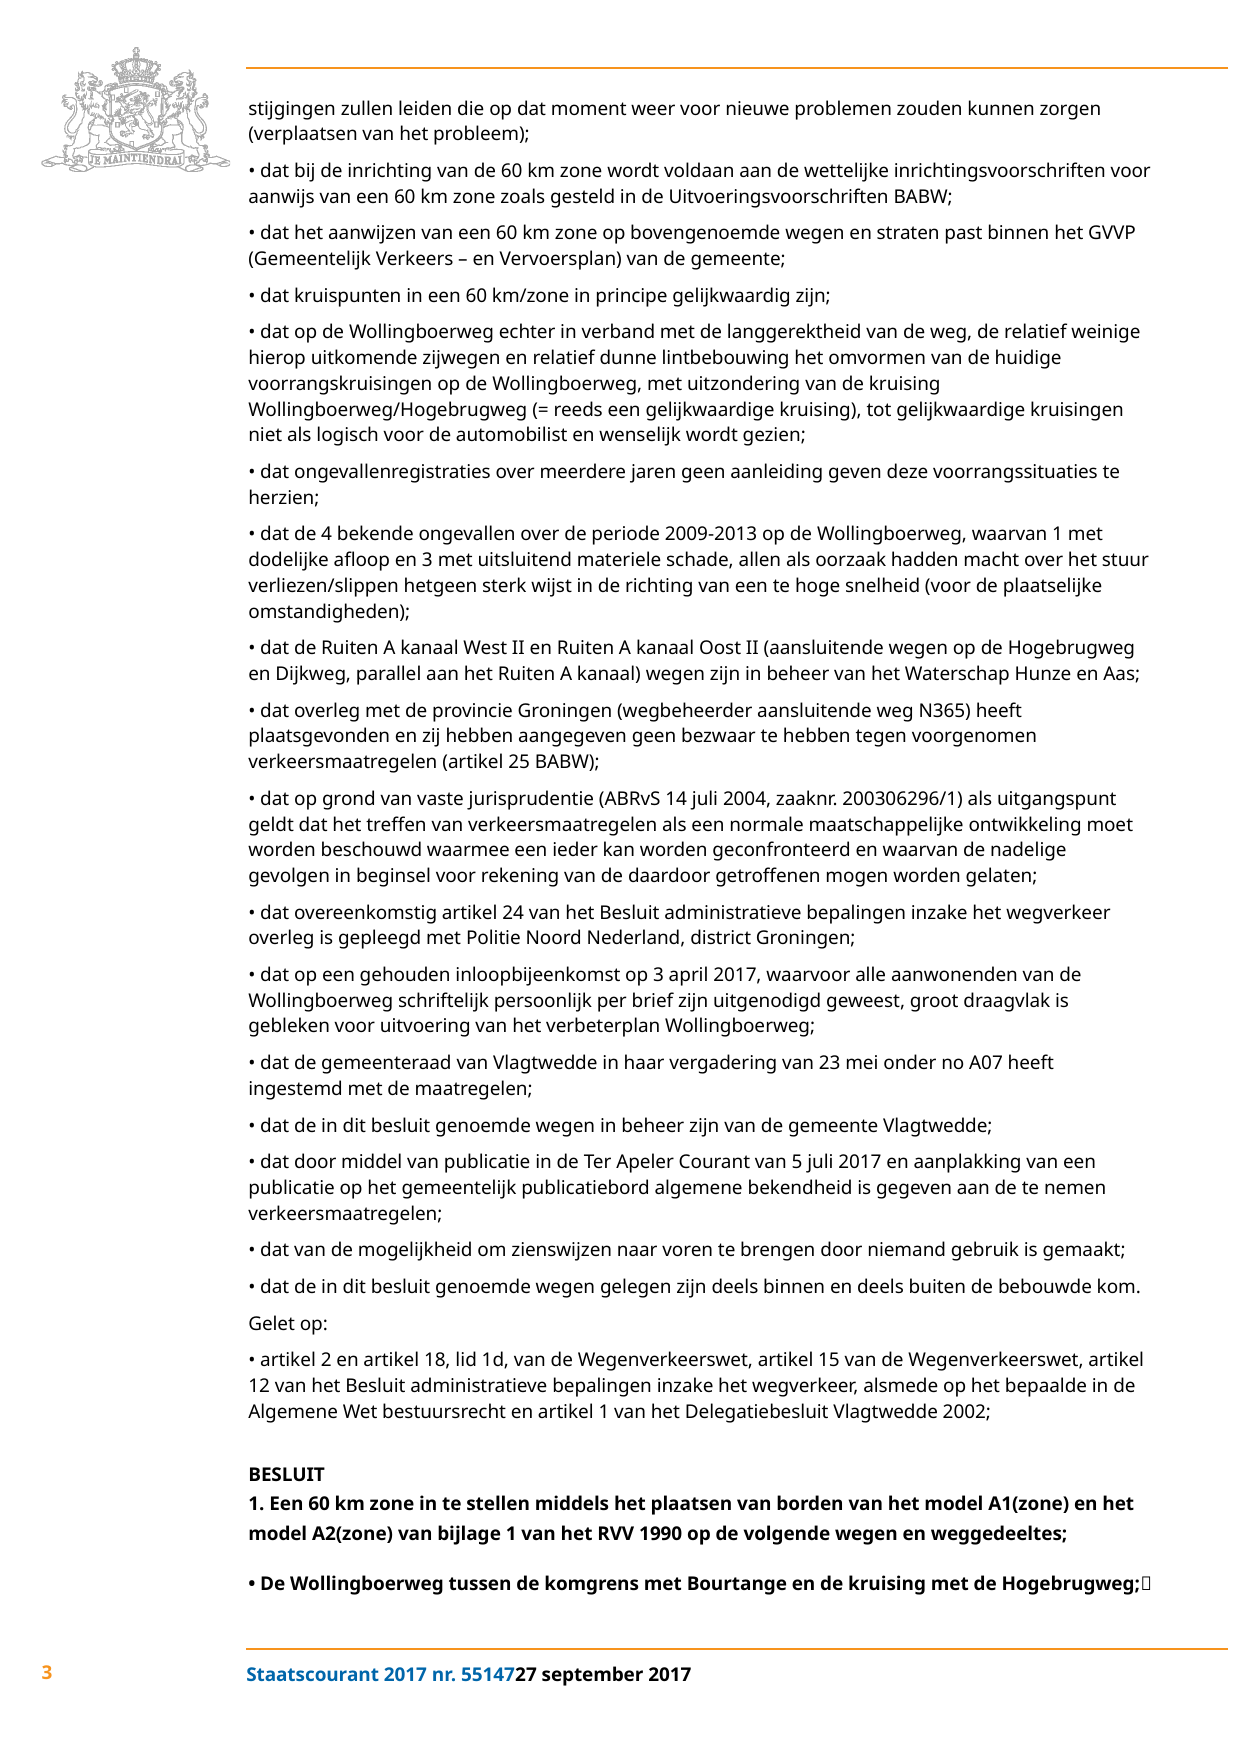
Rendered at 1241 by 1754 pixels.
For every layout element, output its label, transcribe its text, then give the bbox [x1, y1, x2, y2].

text • dat de 4 bekende ongevallen over de periode 2009-2013 op de Wollingboerweg, waarvan 1 met dodelijke afloop en 3 met uitsluitend materiele schade, allen als oorzaak hadden macht over het stuur verliezen/slippen hetgeen sterk wijst in de richting van een te hoge snelheid (voor de plaatselijke omstandigheden); [248, 521, 1152, 623]
text • dat ongevallenregistraties over meerdere jaren geen aanleiding geven deze voorrangssituaties te herzien; [248, 458, 1152, 510]
text • dat op de Wollingboerweg echter in verband met de langgerektheid van de weg, de relatief weinige hierop uitkomende zijwegen en relatief dunne lintbebouwing het omvormen van de huidige voorrangskruisingen op de Wollingboerweg, met uitzondering van de kruising Wollingboerweg/Hogebrugweg (= reeds een gelijkwaardige kruising), tot gelijkwaardige kruisingen niet als logisch voor de automobilist en wenselijk wordt gezien; [248, 319, 1152, 447]
text • dat kruispunten in een 60 km/zone in principe gelijkwaardig zijn; [248, 282, 1152, 308]
text • dat het aanwijzen van een 60 km zone op bovengenoemde wegen en straten past binnen het GVVP (Gemeentelijk Verkeers – en Vervoersplan) van de gemeente; [248, 219, 1152, 271]
text • dat door middel van publicatie in de Ter Apeler Courant van 5 juli 2017 en aanplakking van een publicatie op het gemeentelijk publicatiebord algemene bekendheid is gegeven aan de te nemen verkeersmaatregelen; [248, 1148, 1152, 1226]
text • artikel 2 en artikel 18, lid 1d, van de Wegenverkeerswet, artikel 15 van de Wegenverkeerswet, artikel 12 van het Besluit administratieve bepalingen inzake het wegverkeer, alsmede op het bepaalde in de Algemene Wet bestuursrecht en artikel 1 van het Delegatiebesluit Vlagtwedde 2002; [248, 1347, 1152, 1424]
text • dat de Ruiten A kanaal West II en Ruiten A kanaal Oost II (aansluitende wegen op de Hogebrugweg en Dijkweg, parallel aan het Ruiten A kanaal) wegen zijn in beheer van het Waterschap Hunze en Aas; [248, 634, 1152, 686]
text • dat de in dit besluit genoemde wegen in beheer zijn van de gemeente Vlagtwedde; [248, 1112, 1152, 1137]
text 1. Een 60 km zone in te stellen middels het plaatsen van borden van het model A1(zone) en het model A2(zone) van bijlage 1 van het RVV 1990 op de volgende wegen en weggedeeltes; [248, 1490, 1152, 1546]
text • dat overeenkomstig artikel 24 van het Besluit administratieve bepalingen inzake het wegverkeer overleg is gepleegd met Politie Noord Nederland, district Groningen; [248, 899, 1152, 950]
text • dat de gemeenteraad van Vlagtwedde in haar vergadering van 23 mei onder no A07 heeft ingestemd met de maatregelen; [248, 1049, 1152, 1101]
text BESLUIT [248, 1461, 1152, 1486]
text • dat op grond van vaste jurisprudentie (ABRvS 14 juli 2004, zaaknr. 200306296/1) als uitgangspunt geldt dat het treffen van verkeersmaatregelen als een normale maatschappelijke ontwikkeling moet worden beschouwd waarmee een ieder kan worden geconfronteerd en waarvan de nadelige gevolgen in beginsel voor rekening van de daardoor getroffenen mogen worden gelaten; [248, 785, 1152, 888]
text • De Wollingboerweg tussen de komgrens met Bourtange en de kruising met de Hogebrugweg; [248, 1570, 1152, 1596]
picture [41, 47, 231, 172]
text • dat bij de inrichting van de 60 km zone wordt voldaan aan de wettelijke inrichtingsvoorschriften voor aanwijs van een 60 km zone zoals gesteld in de Uitvoeringsvoorschriften BABW; [248, 157, 1152, 209]
text Gelet op: [248, 1310, 1152, 1336]
text • dat van de mogelijkheid om zienswijzen naar voren te brengen door niemand gebruik is gemaakt; [248, 1237, 1152, 1262]
text • dat de in dit besluit genoemde wegen gelegen zijn deels binnen en deels buiten de bebouwde kom. [248, 1273, 1152, 1299]
text • dat op een gehouden inloopbijeenkomst op 3 april 2017, waarvoor alle aanwonenden van de Wollingboerweg schriftelijk persoonlijk per brief zijn uitgenodigd geweest, groot draagvlak is gebleken voor uitvoering van het verbeterplan Wollingboerweg; [248, 961, 1152, 1038]
text stijgingen zullen leiden die op dat moment weer voor nieuwe problemen zouden kunnen zorgen (verplaatsen van het probleem); [248, 95, 1152, 146]
text • dat overleg met de provincie Groningen (wegbeheerder aansluitende weg N365) heeft plaatsgevonden en zij hebben aangegeven geen bezwaar te hebben tegen voorgenomen verkeersmaatregelen (artikel 25 BABW); [248, 697, 1152, 774]
